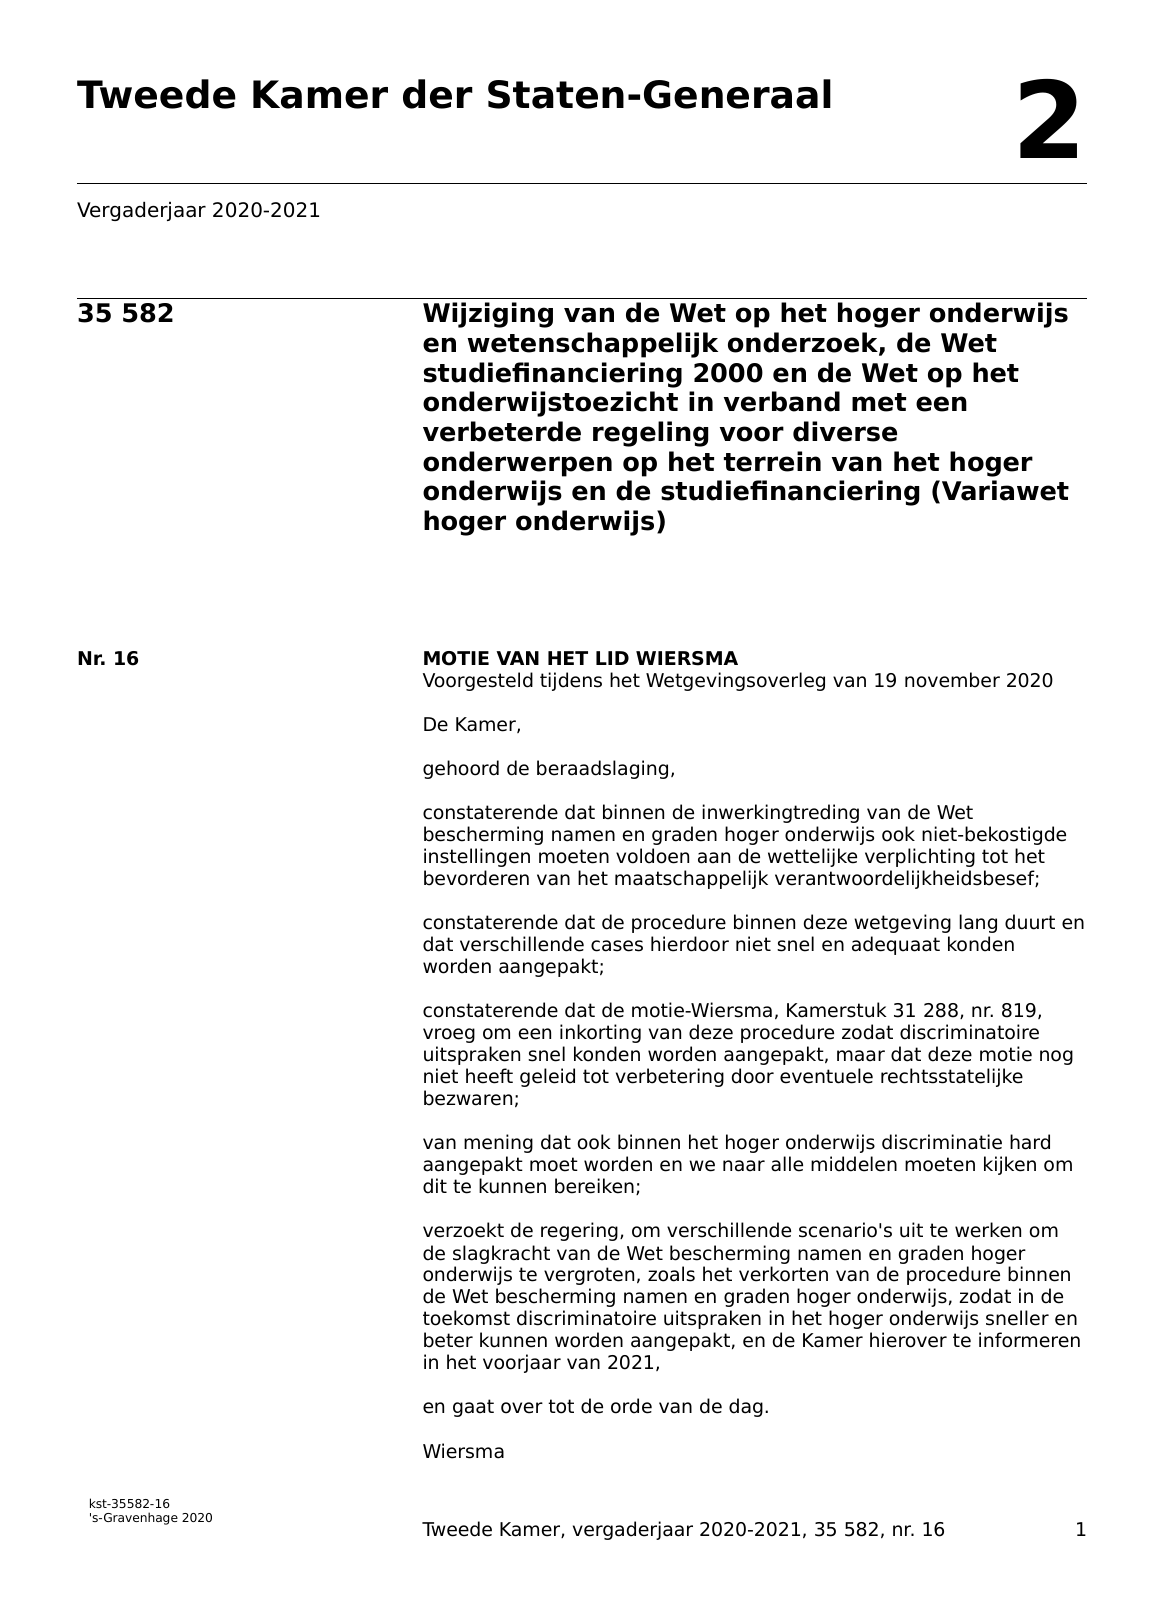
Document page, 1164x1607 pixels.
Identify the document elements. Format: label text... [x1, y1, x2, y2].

table_cell Vergaderjaar 2020-2021 [77, 184, 1087, 298]
text 's-Gravenhage 2020 [88, 1511, 323, 1525]
text Wiersma [422, 1441, 1087, 1463]
text Voorgesteld tijdens het Wetgevingsoverleg van 19 november 2020 [422, 669, 1087, 691]
text constaterende dat de procedure binnen deze wetgeving lang duurt en dat verschillende cases hierdoor niet snel en adequaat konden worden aangepakt; [422, 912, 1087, 978]
text verzoekt de regering, om verschillende scenario's uit te werken om de slagkracht van de Wet bescherming namen en graden hoger onderwijs te vergroten, zoals het verkorten van de procedure binnen de Wet bescherming namen en graden hoger onderwijs, zodat in de toekomst discriminatoire uitspraken in het hoger onderwijs sneller en beter kunnen worden aangepakt, en de Kamer hierover te informeren in het voorjaar van 2021, [422, 1220, 1087, 1374]
table_header 2 [886, 59, 1087, 183]
text De Kamer, [422, 714, 1087, 736]
text kst-35582-16 [88, 1497, 323, 1511]
text van mening dat ook binnen het hoger onderwijs discriminatie hard aangepakt moet worden en we naar alle middelen moeten kijken om dit te kunnen bereiken; [422, 1132, 1087, 1198]
text constaterende dat binnen de inwerkingtreding van de Wet bescherming namen en graden hoger onderwijs ook niet-bekostigde instellingen moeten voldoen aan de wettelijke verplichting tot het bevorderen van het maatschappelijk verantwoordelijkheidsbesef; [422, 802, 1087, 890]
subtitle Nr. 16 MOTIE VAN HET LID WIERSMA [77, 647, 1087, 669]
text gehoord de beraadslaging, [422, 758, 1087, 780]
text constaterende dat de motie-Wiersma, Kamerstuk 31 288, nr. 819, vroeg om een inkorting van deze procedure zodat discriminatoire uitspraken snel konden worden aangepakt, maar dat deze motie nog niet heeft geleid tot verbetering door eventuele rechtsstatelijke bezwaren; [422, 1000, 1087, 1110]
subtitle 35 582 Wijziging van de Wet op het hoger onderwijs en wetenschappelijk onderzoek, de Wet studiefinanciering 2000 en de Wet op het onderwijstoezicht in verband met een verbeterde regeling voor diverse onderwerpen op het terrein van het hoger onderwijs en de studiefinanciering (Variawet hoger onderwijs) [77, 299, 1087, 536]
table_header Tweede Kamer der Staten-Generaal [77, 59, 886, 183]
text en gaat over tot de orde van de dag. [422, 1396, 1087, 1418]
